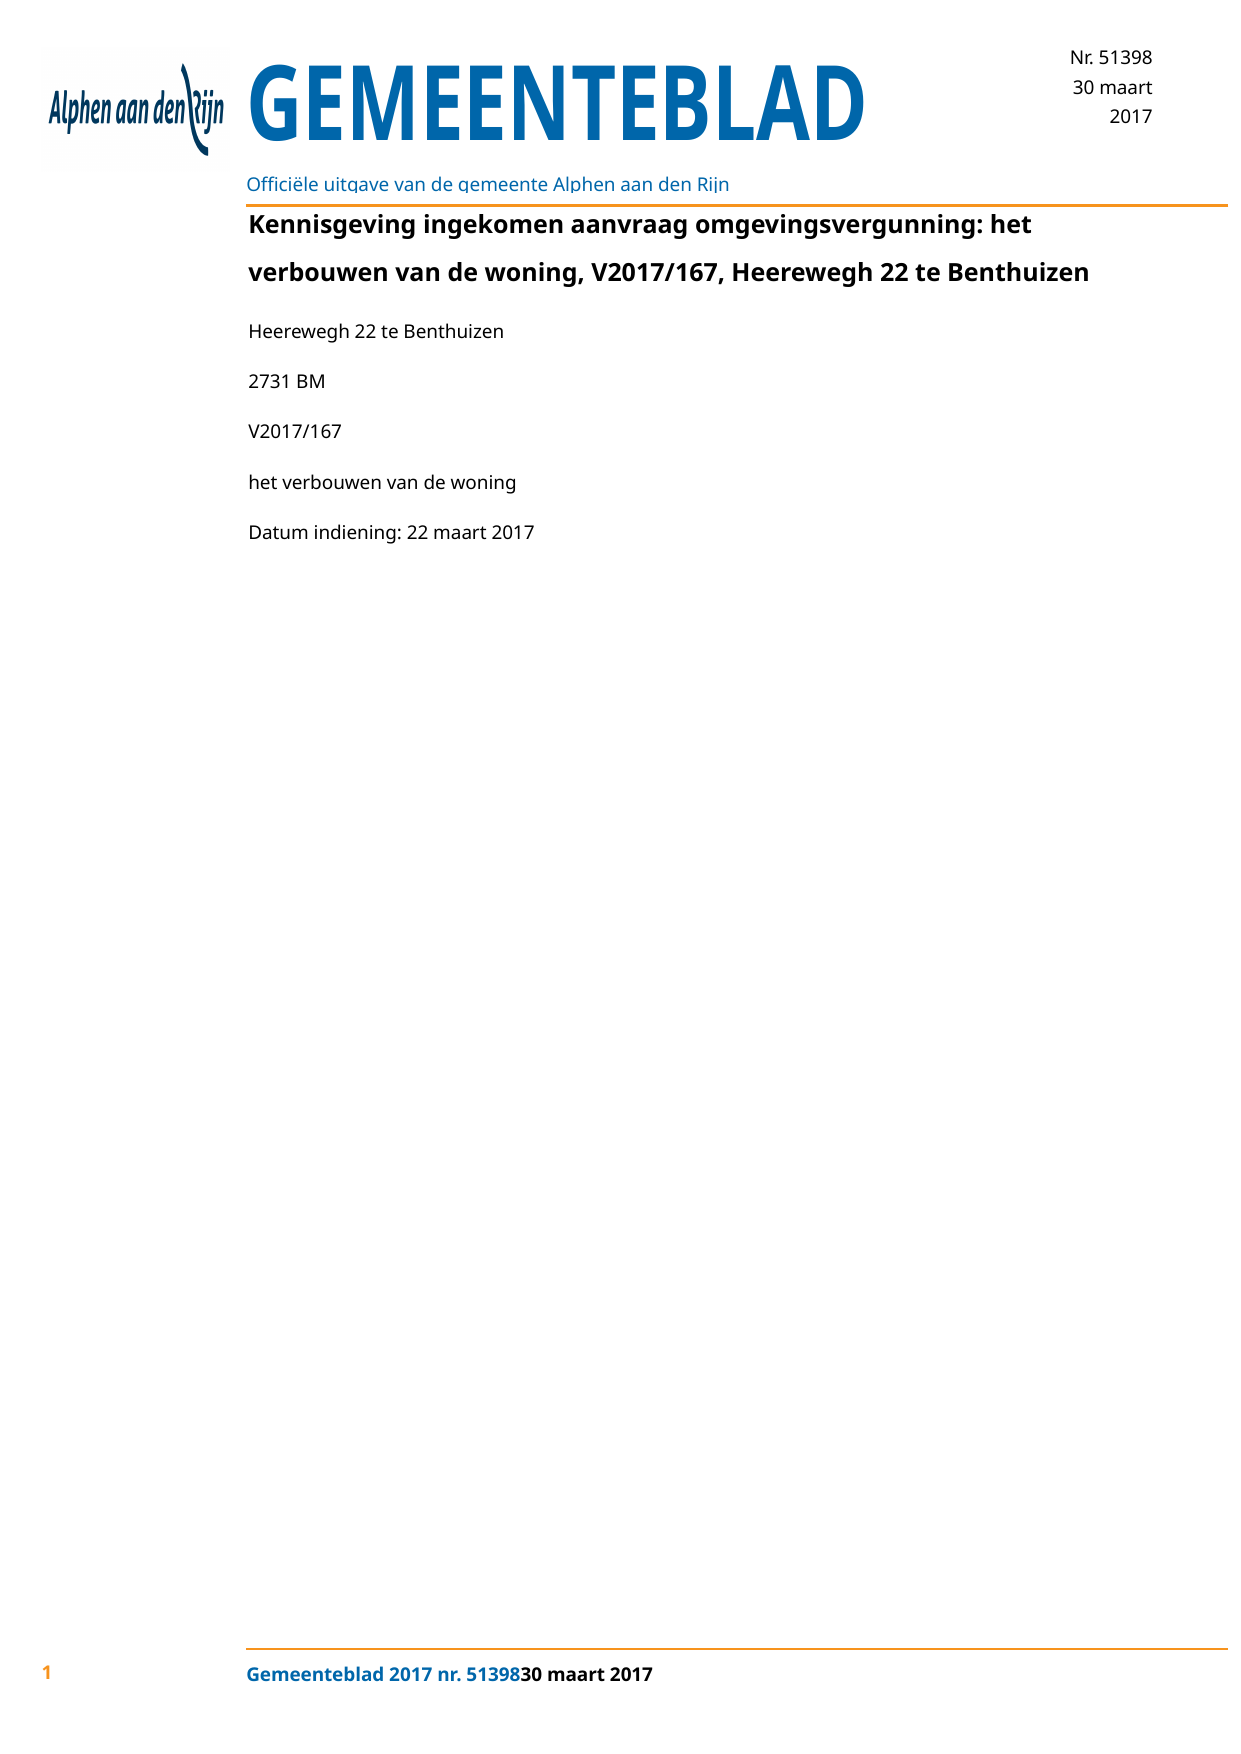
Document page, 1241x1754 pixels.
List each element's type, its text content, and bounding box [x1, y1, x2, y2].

text V2017/167 [248, 419, 1152, 444]
text Kennisgeving ingekomen aanvraag omgevingsvergunning: het verbouwen van de woning, V2017/167, Heerewegh 22 te Benthuizen [248, 207, 1152, 288]
text Heerewegh 22 te Benthuizen [248, 318, 1152, 344]
text 2731 BM [248, 368, 1152, 394]
text Datum indiening: 22 maart 2017 [248, 519, 1152, 545]
picture [41, 47, 231, 172]
text het verbouwen van de woning [248, 469, 1152, 495]
